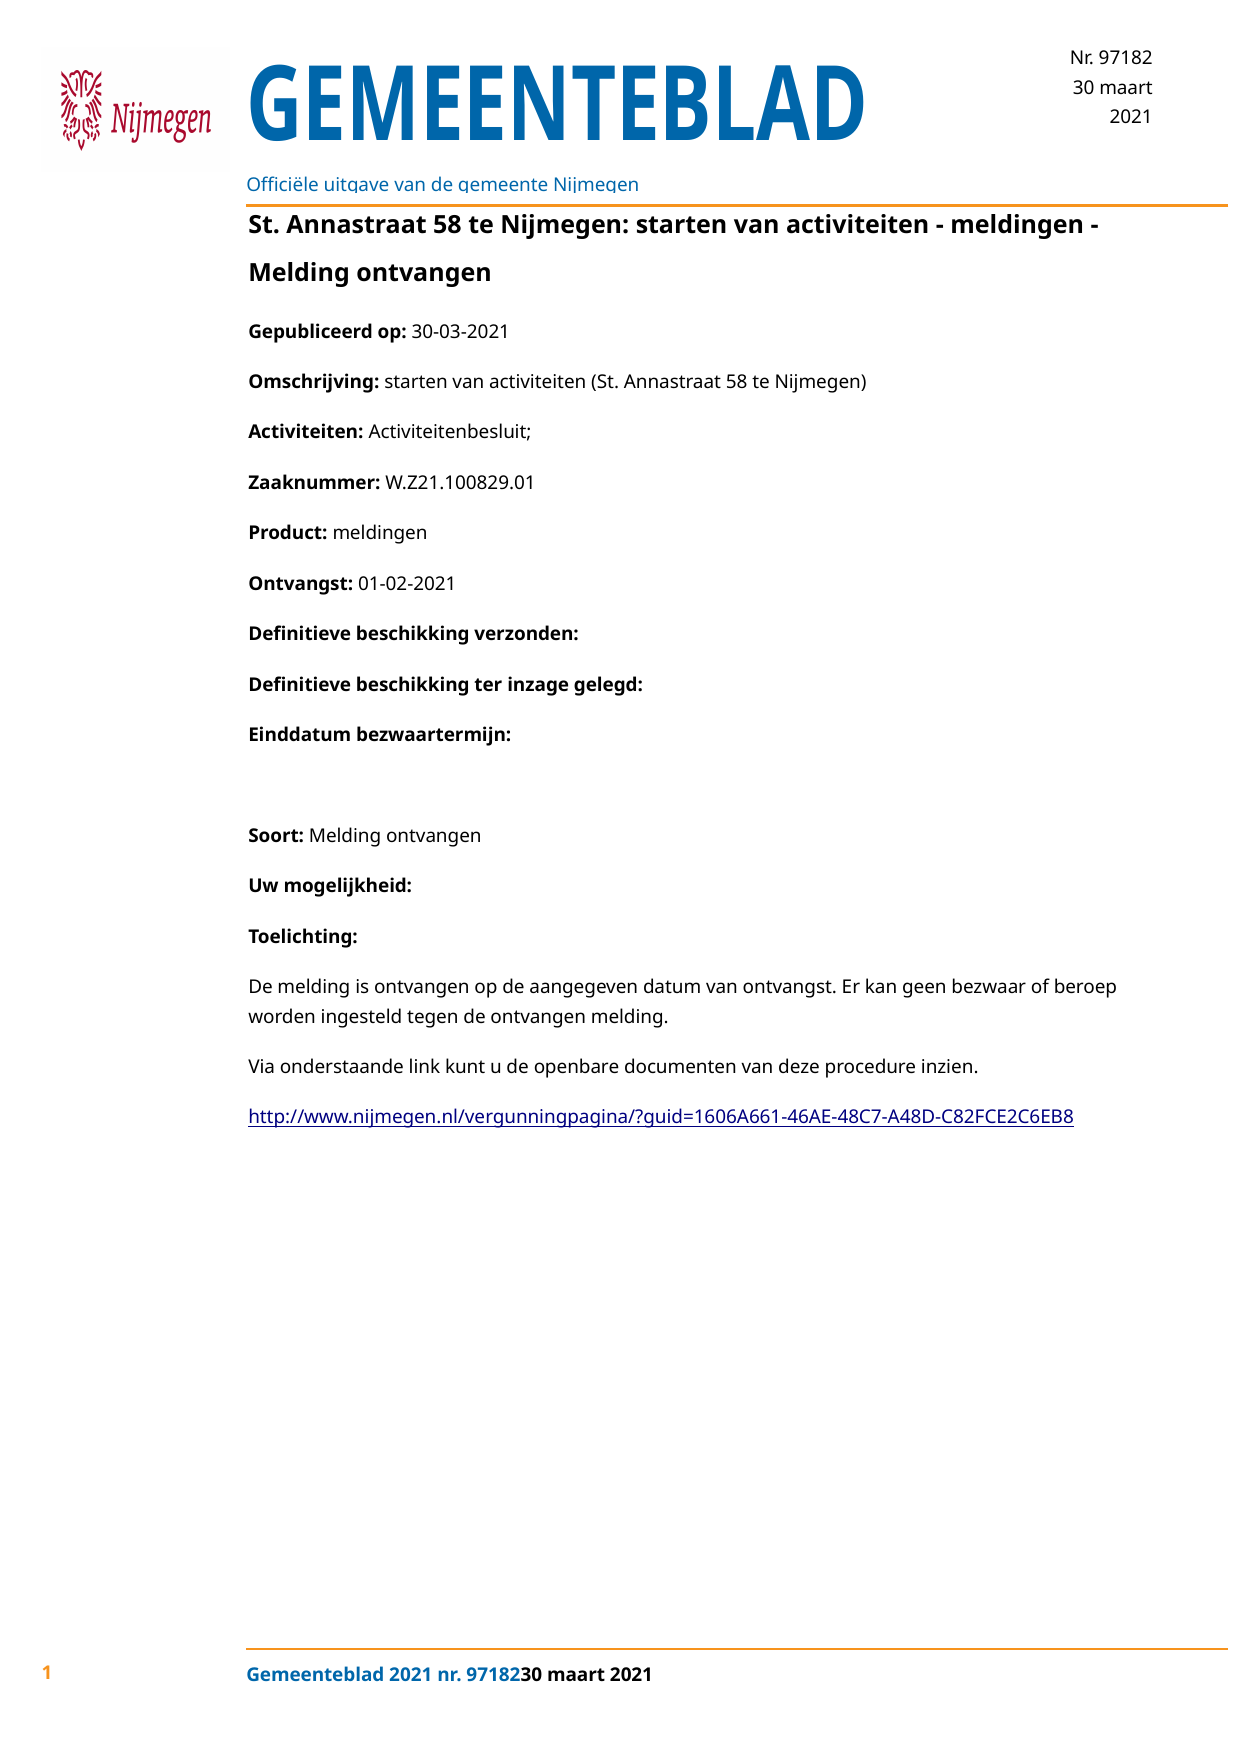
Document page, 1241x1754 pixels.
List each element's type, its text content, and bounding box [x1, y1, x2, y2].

text St. Annastraat 58 te Nijmegen: starten van activiteiten - meldingen - Melding ontvangen [248, 207, 1152, 288]
text Ontvangst: 01-02-2021 [248, 570, 1152, 596]
text De melding is ontvangen op de aangegeven datum van ontvangst. Er kan geen bezwaar of beroep worden ingesteld tegen de ontvangen melding. [248, 973, 1152, 1029]
text Definitieve beschikking verzonden: [248, 620, 1152, 646]
text Zaaknummer: W.Z21.100829.01 [248, 469, 1152, 495]
text Activiteiten: Activiteitenbesluit; [248, 419, 1152, 444]
picture [41, 47, 231, 172]
text Gepubliceerd op: 30-03-2021 [248, 318, 1152, 344]
text Soort: Melding ontvangen [248, 822, 1152, 848]
text Via onderstaande link kunt u de openbare documenten van deze procedure inzien. [248, 1053, 1152, 1079]
text Einddatum bezwaartermijn: [248, 721, 1152, 747]
text Uw mogelijkheid: [248, 872, 1152, 898]
text Product: meldingen [248, 519, 1152, 545]
text http://www.nijmegen.nl/vergunningpagina/?guid=1606A661-46AE-48C7-A48D-C82FCE2C6EB8 [248, 1104, 1152, 1129]
text Definitieve beschikking ter inzage gelegd: [248, 671, 1152, 697]
text Omschrijving: starten van activiteiten (St. Annastraat 58 te Nijmegen) [248, 368, 1152, 394]
text Toelichting: [248, 923, 1152, 949]
